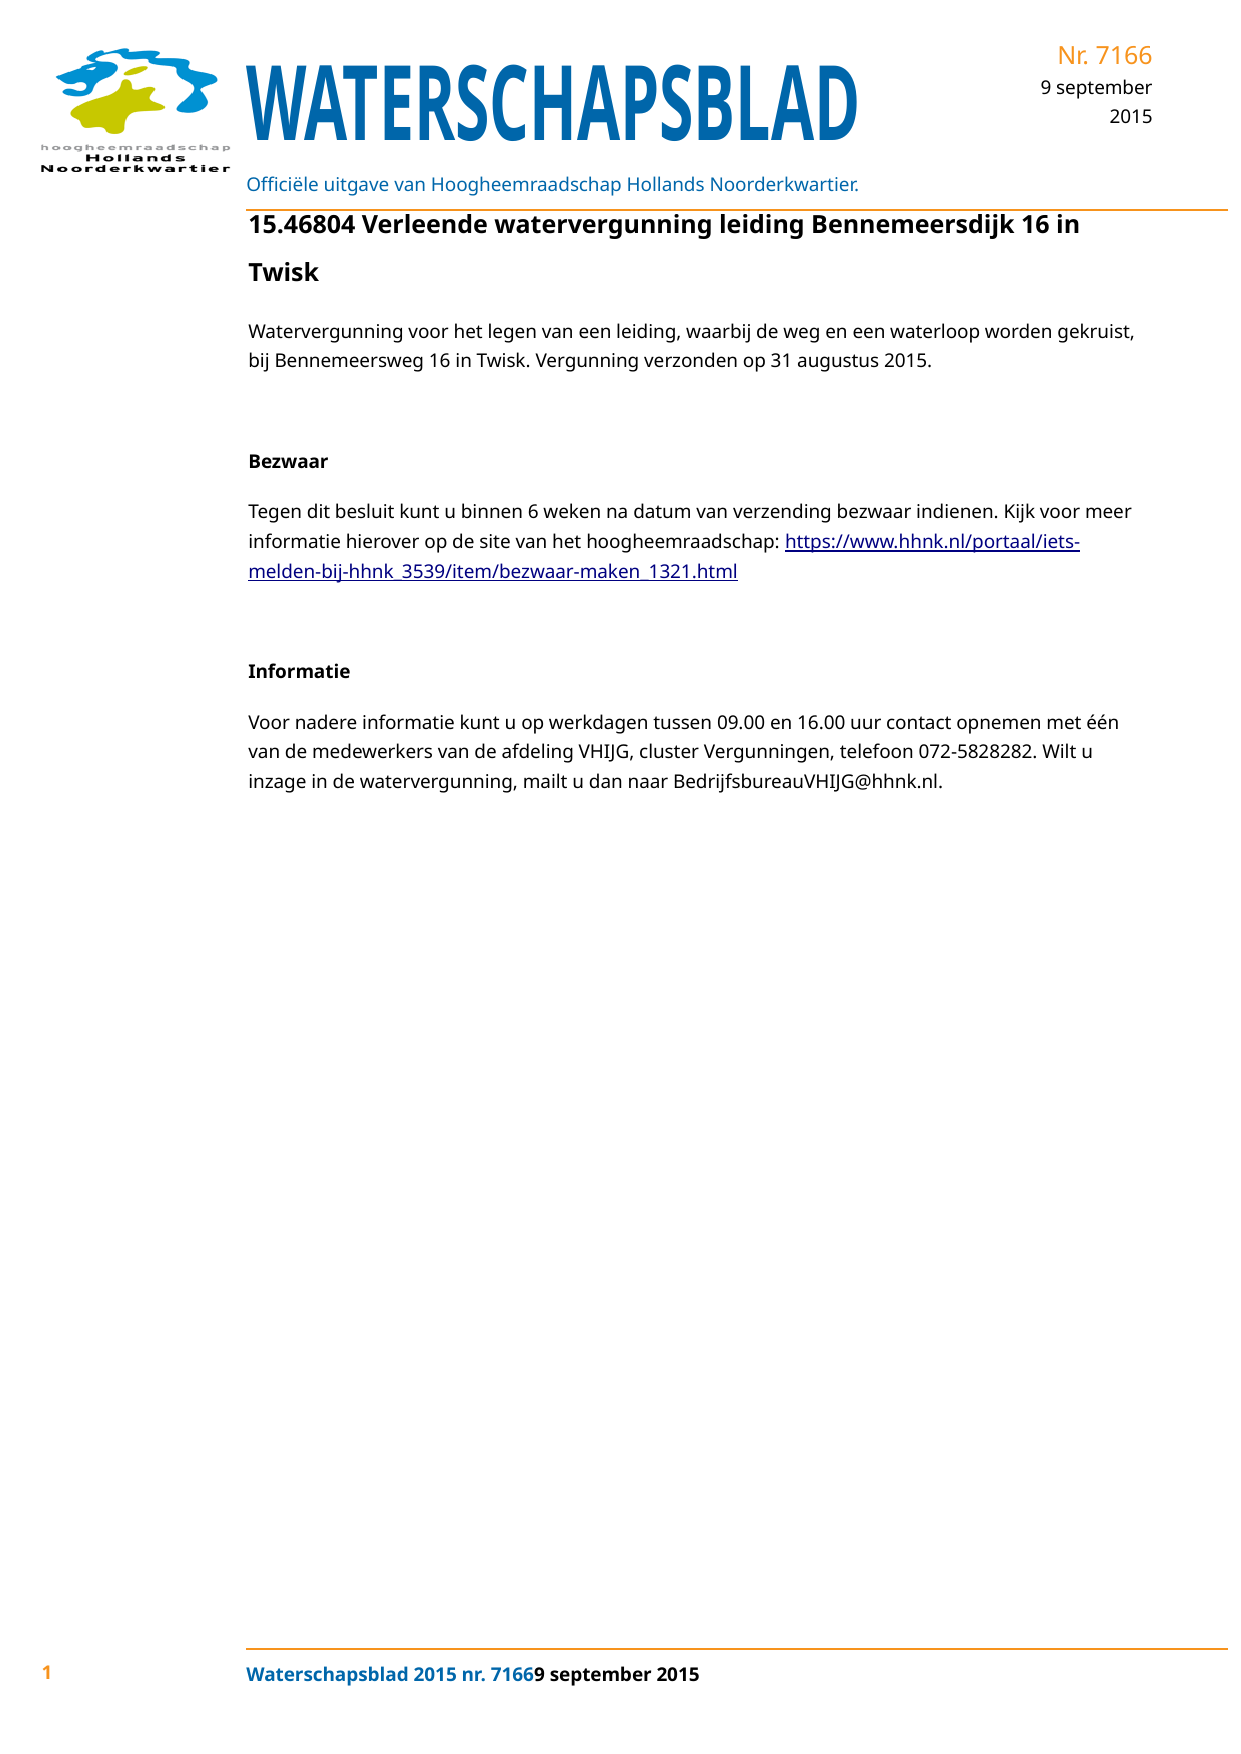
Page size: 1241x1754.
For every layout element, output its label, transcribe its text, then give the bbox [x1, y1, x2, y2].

text Voor nadere informatie kunt u op werkdagen tussen 09.00 en 16.00 uur contact opnemen met één van de medewerkers van de afdeling VHIJG, cluster Vergunningen, telefoon 072-5828282. Wilt u inzage in de watervergunning, mailt u dan naar BedrijfsbureauVHIJG@hhnk.nl. [248, 709, 1152, 794]
text Watervergunning voor het legen van een leiding, waarbij de weg en een waterloop worden gekruist, bij Bennemeersweg 16 in Twisk. Vergunning verzonden op 31 augustus 2015. [248, 318, 1152, 373]
text Bezwaar [248, 448, 1152, 474]
text Informatie [248, 659, 1152, 684]
text 15.46804 Verleende watervergunning leiding Bennemeersdijk 16 in Twisk [248, 211, 1152, 288]
text Tegen dit besluit kunt u binnen 6 weken na datum van verzending bezwaar indienen. Kijk voor meer informatie hierover op de site van het hoogheemraadschap: https://www.hhnk.nl/portaal/iets-melden-bij-hhnk_3539/item/bezwaar-maken_1321.html [248, 499, 1152, 584]
picture [41, 47, 231, 172]
